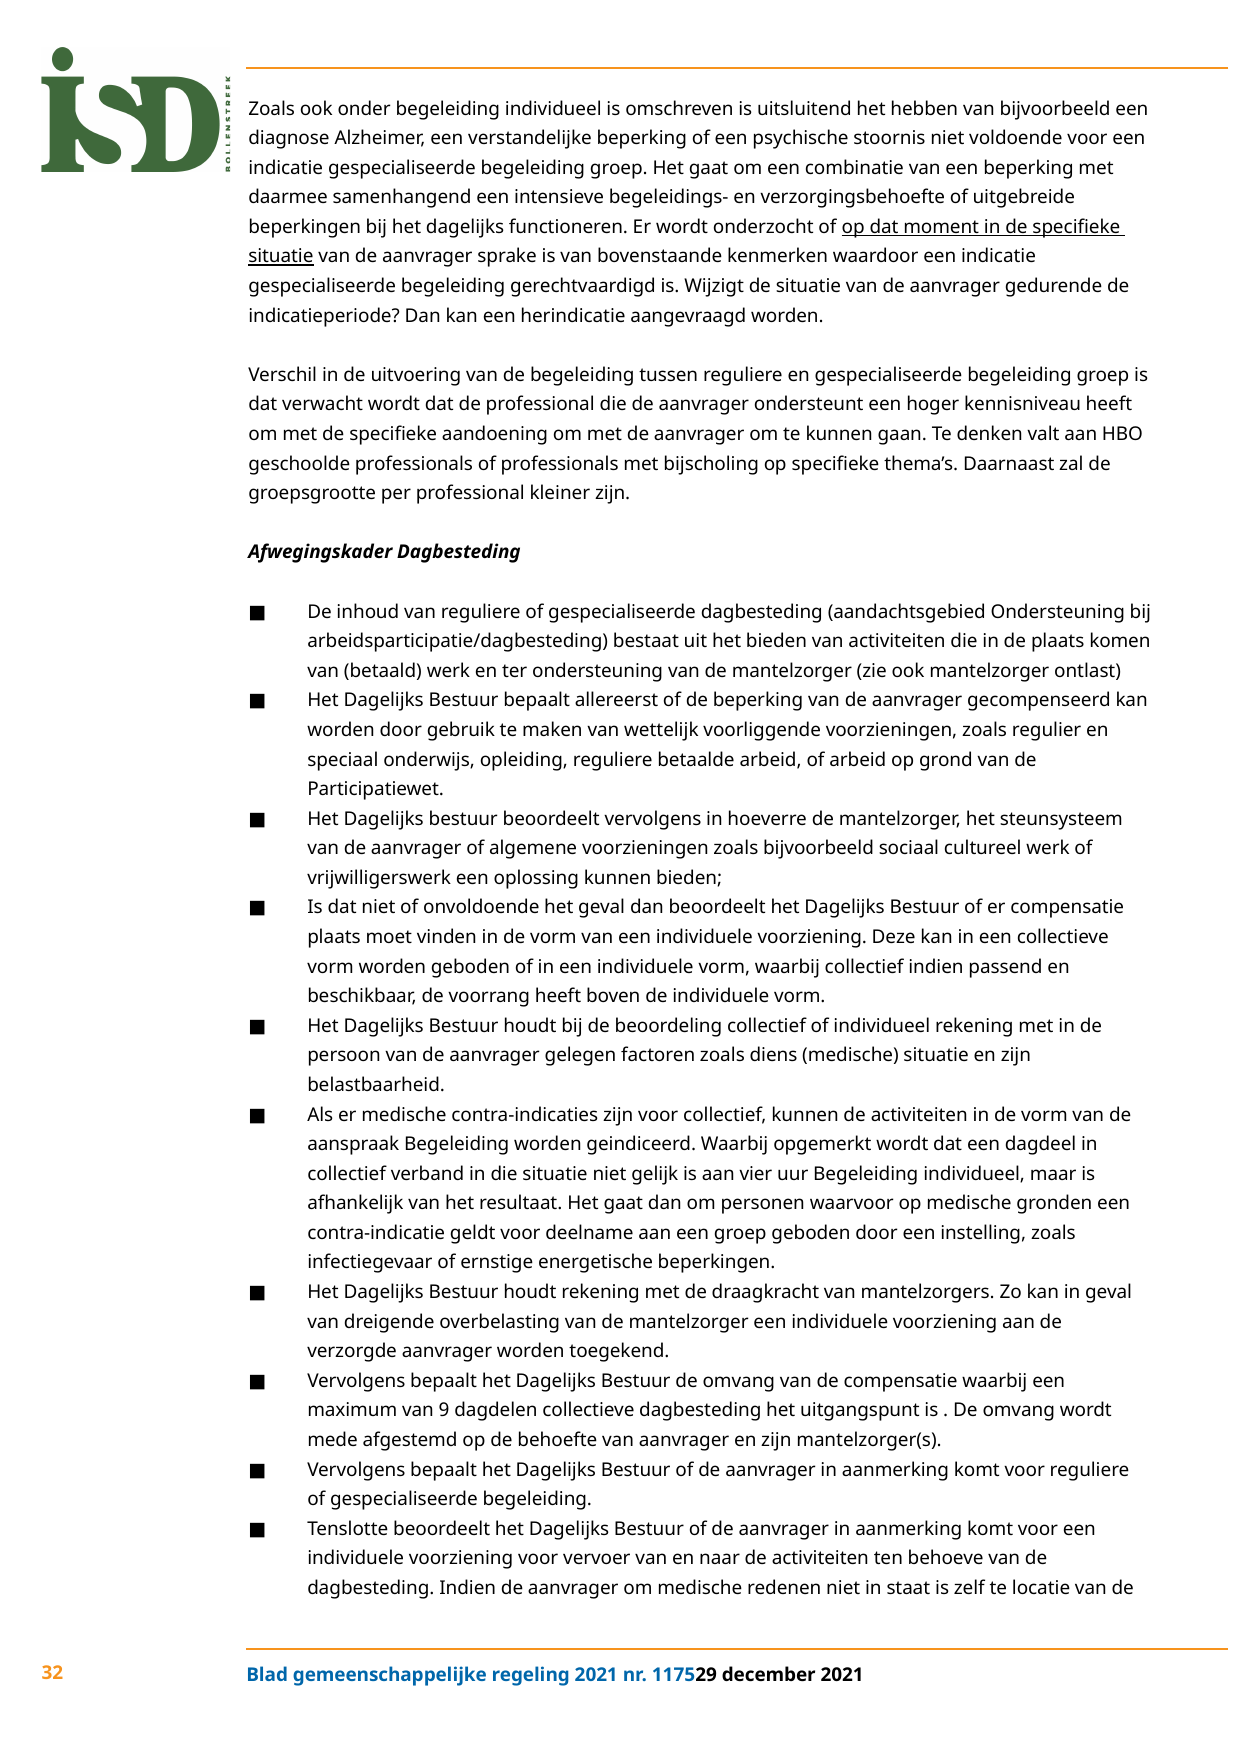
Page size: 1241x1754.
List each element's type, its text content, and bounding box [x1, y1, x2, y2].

text Verschil in de uitvoering van de begeleiding tussen reguliere en gespecialiseerde begeleiding groep is dat verwacht wordt dat de professional die de aanvrager ondersteunt een hoger kennisniveau heeft om met de specifieke aandoening om met de aanvrager om te kunnen gaan. Te denken valt aan HBO geschoolde professionals of professionals met bijscholing op specifieke thema’s. Daarnaast zal de groepsgrootte per professional kleiner zijn. [248, 361, 1152, 505]
text Afwegingskader Dagbesteding [248, 538, 1152, 564]
picture [41, 47, 231, 172]
text Zoals ook onder begeleiding individueel is omschreven is uitsluitend het hebben van bijvoorbeeld een diagnose Alzheimer, een verstandelijke beperking of een psychische stoornis niet voldoende voor een indicatie gespecialiseerde begeleiding groep. Het gaat om een combinatie van een beperking met daarmee samenhangend een intensieve begeleidings- en verzorgingsbehoefte of uitgebreide beperkingen bij het dagelijks functioneren. Er wordt onderzocht of op dat moment in de specifieke situatie van de aanvrager sprake is van bovenstaande kenmerken waardoor een indicatie gespecialiseerde begeleiding gerechtvaardigd is. Wijzigt de situatie van de aanvrager gedurende de indicatieperiode? Dan kan een herindicatie aangevraagd worden. [248, 95, 1152, 328]
table_header De inhoud van reguliere of gespecialiseerde dagbesteding (aandachtsgebied Ondersteuning bij arbeidsparticipatie/dagbesteding) bestaat uit het bieden van activiteiten die in de plaats komen van (betaald) werk en ter ondersteuning van de mantelzorger (zie ook mantelzorger ontlast) Het Dagelijks Bestuur bepaalt allereerst of de beperking van de aanvrager gecompenseerd kan worden door gebruik te maken van wettelijk voorliggende voorzieningen, zoals regulier en speciaal onderwijs, opleiding, reguliere betaalde arbeid, of arbeid op grond van de Participatiewet. Het Dagelijks bestuur beoordeelt vervolgens in hoeverre de mantelzorger, het steunsysteem van de aanvrager of algemene voorzieningen zoals bijvoorbeeld sociaal cultureel werk of vrijwilligerswerk een oplossing kunnen bieden; Is dat niet of onvoldoende het geval dan beoordeelt het Dagelijks Bestuur of er compensatie plaats moet vinden in de vorm van een individuele voorziening. Deze kan in een collectieve vorm worden geboden of in een individuele vorm, waarbij collectief indien passend en beschikbaar, de voorrang heeft boven de individuele vorm. Het Dagelijks Bestuur houdt bij de beoordeling collectief of individueel rekening met in de persoon van de aanvrager gelegen factoren zoals diens (medische) situatie en zijn belastbaarheid. Als er medische contra-indicaties zijn voor collectief, kunnen de activiteiten in de vorm van de aanspraak Begeleiding worden geindiceerd. Waarbij opgemerkt wordt dat een dagdeel in collectief verband in die situatie niet gelijk is aan vier uur Begeleiding individueel, maar is afhankelijk van het resultaat. Het gaat dan om personen waarvoor op medische gronden een contra-indicatie geldt voor deelname aan een groep geboden door een instelling, zoals infectiegevaar of ernstige energetische beperkingen. Het Dagelijks Bestuur houdt rekening met de draagkracht van mantelzorgers. Zo kan in geval van dreigende overbelasting van de mantelzorger een individuele voorziening aan de verzorgde aanvrager worden toegekend. Vervolgens bepaalt het Dagelijks Bestuur de omvang van de compensatie waarbij een maximum van 9 dagdelen collectieve dagbesteding het uitgangspunt is . De omvang wordt mede afgestemd op de behoefte van aanvrager en zijn mantelzorger(s). Vervolgens bepaalt het Dagelijks Bestuur of de aanvrager in aanmerking komt voor reguliere of gespecialiseerde begeleiding. Tenslotte beoordeelt het Dagelijks Bestuur of de aanvrager in aanmerking komt voor een individuele voorziening voor vervoer van en naar de activiteiten ten behoeve van de dagbesteding. Indien de aanvrager om medische redenen niet in staat is zelf te locatie van de [248, 598, 1152, 1600]
